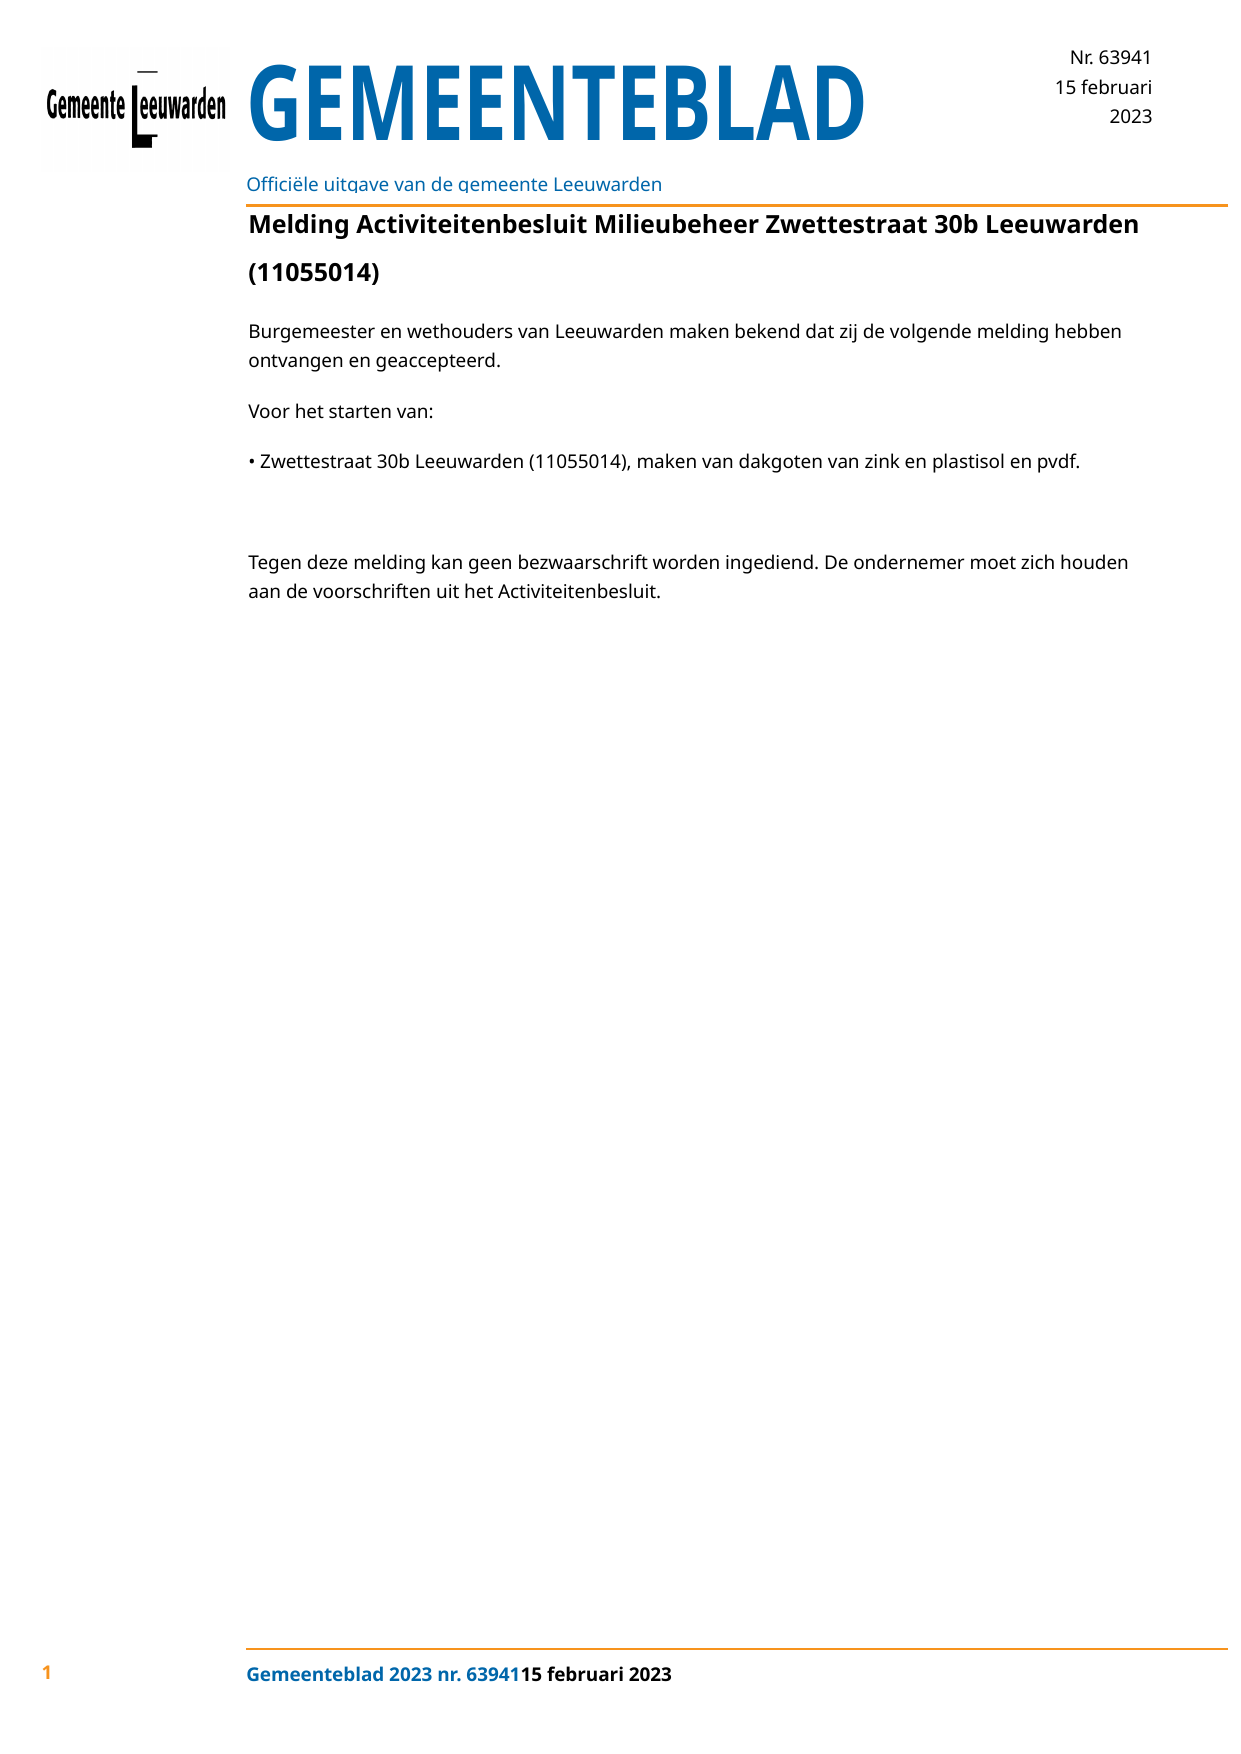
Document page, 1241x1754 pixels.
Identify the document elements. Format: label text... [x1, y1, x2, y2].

text Burgemeester en wethouders van Leeuwarden maken bekend dat zij de volgende melding hebben ontvangen en geaccepteerd. [248, 318, 1152, 373]
text Tegen deze melding kan geen bezwaarschrift worden ingediend. De ondernemer moet zich houden aan de voorschriften uit het Activiteitenbesluit. [248, 549, 1152, 604]
text • Zwettestraat 30b Leeuwarden (11055014), maken van dakgoten van zink en plastisol en pvdf. [248, 448, 1152, 474]
picture [41, 47, 231, 172]
text Melding Activiteitenbesluit Milieubeheer Zwettestraat 30b Leeuwarden (11055014) [248, 207, 1152, 288]
text Voor het starten van: [248, 398, 1152, 424]
